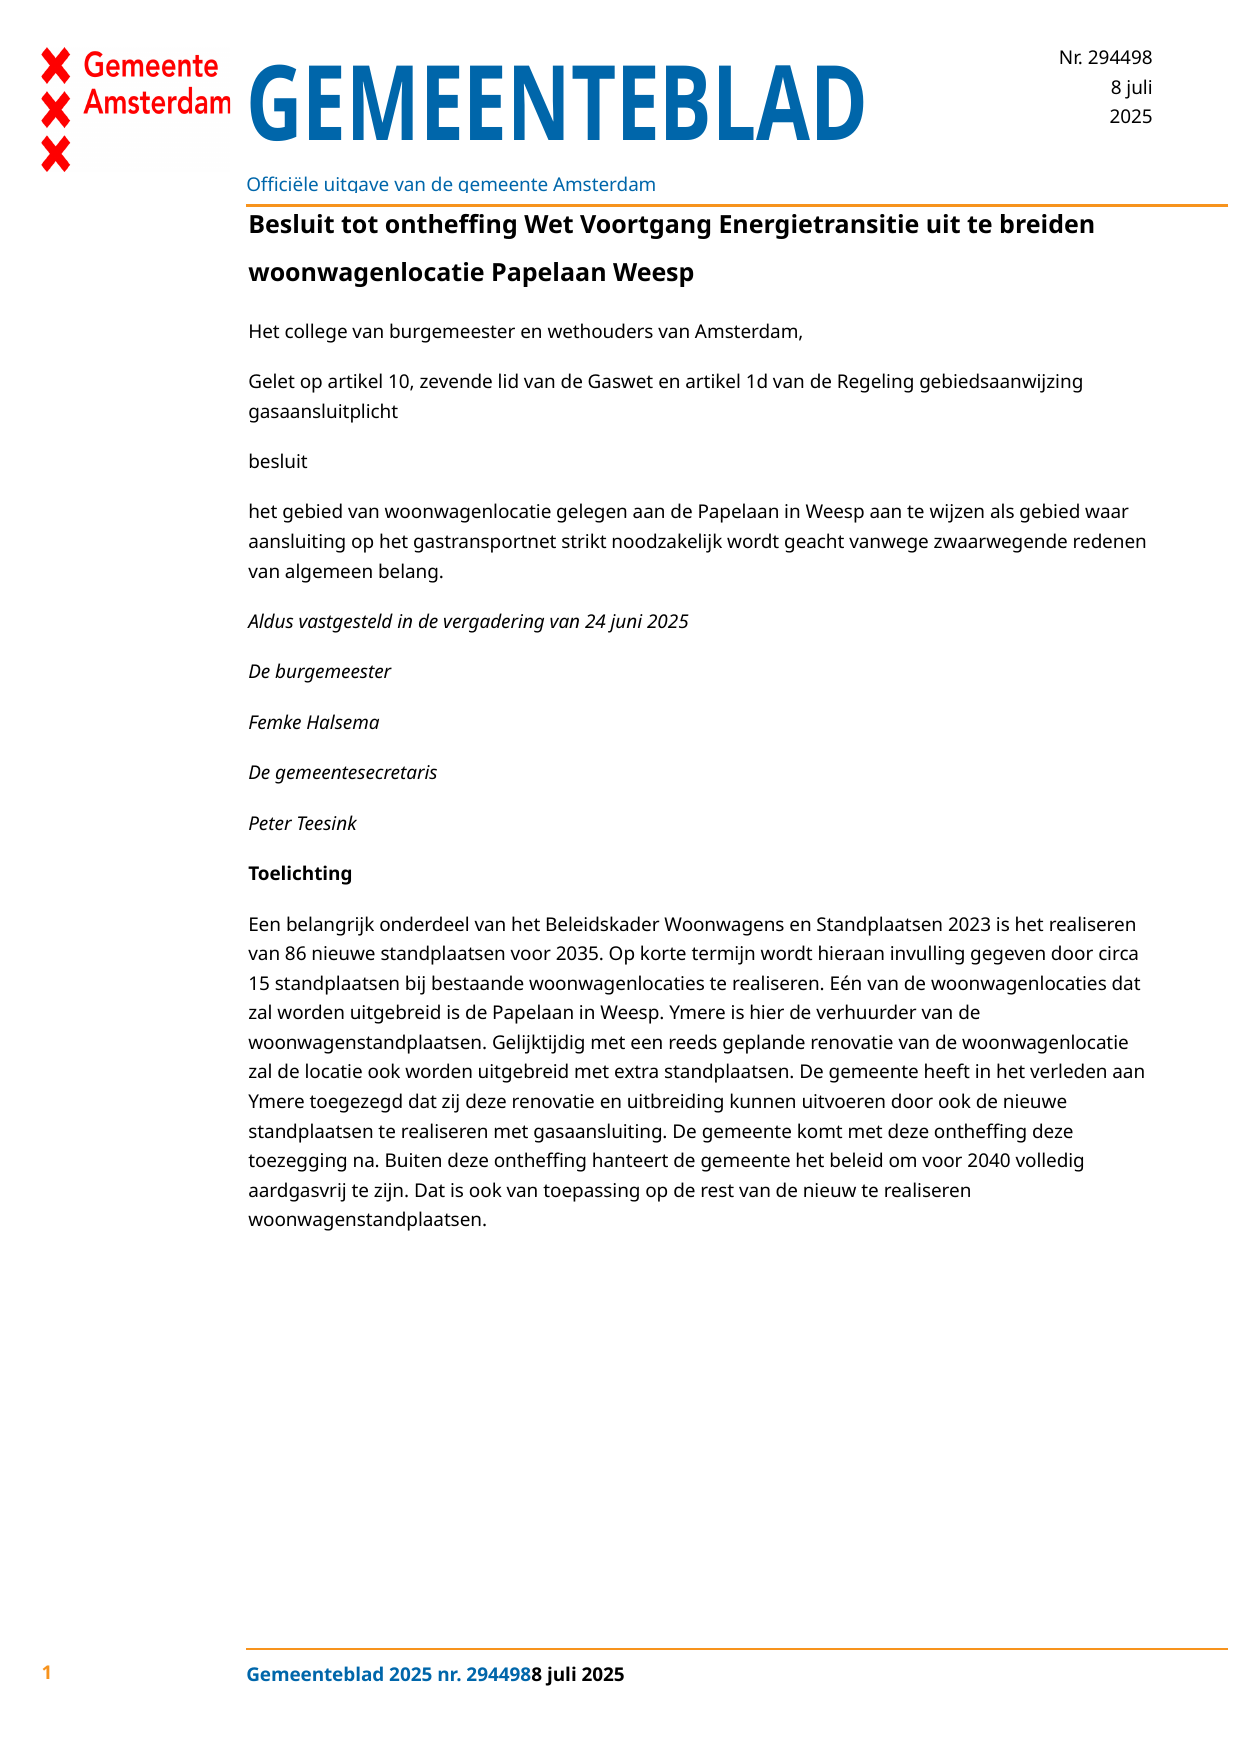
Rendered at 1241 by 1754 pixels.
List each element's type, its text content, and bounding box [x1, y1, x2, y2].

text het gebied van woonwagenlocatie gelegen aan de Papelaan in Weesp aan te wijzen als gebied waar aansluiting op het gastransportnet strikt noodzakelijk wordt geacht vanwege zwaarwegende redenen van algemeen belang. [248, 499, 1152, 584]
text De burgemeester [248, 659, 1152, 684]
picture [41, 47, 231, 172]
text De gemeentesecretaris [248, 759, 1152, 785]
text Het college van burgemeester en wethouders van Amsterdam, [248, 318, 1152, 344]
text Een belangrijk onderdeel van het Beleidskader Woonwagens en Standplaatsen 2023 is het realiseren van 86 nieuwe standplaatsen voor 2035. Op korte termijn wordt hieraan invulling gegeven door circa 15 standplaatsen bij bestaande woonwagenlocaties te realiseren. Eén van de woonwagenlocaties dat zal worden uitgebreid is de Papelaan in Weesp. Ymere is hier de verhuurder van de woonwagenstandplaatsen. Gelijktijdig met een reeds geplande renovatie van de woonwagenlocatie zal de locatie ook worden uitgebreid met extra standplaatsen. De gemeente heeft in het verleden aan Ymere toegezegd dat zij deze renovatie en uitbreiding kunnen uitvoeren door ook de nieuwe standplaatsen te realiseren met gasaansluiting. De gemeente komt met deze ontheffing deze toezegging na. Buiten deze ontheffing hanteert de gemeente het beleid om voor 2040 volledig aardgasvrij te zijn. Dat is ook van toepassing op de rest van de nieuw te realiseren woonwagenstandplaatsen. [248, 911, 1152, 1232]
text Aldus vastgesteld in de vergadering van 24 juni 2025 [248, 608, 1152, 634]
text Toelichting [248, 860, 1152, 886]
text Gelet op artikel 10, zevende lid van de Gaswet en artikel 1d van de Regeling gebiedsaanwijzing gasaansluitplicht [248, 368, 1152, 424]
text Femke Halsema [248, 709, 1152, 735]
text Besluit tot ontheffing Wet Voortgang Energietransitie uit te breiden woonwagenlocatie Papelaan Weesp [248, 207, 1152, 288]
text besluit [248, 448, 1152, 474]
text Peter Teesink [248, 810, 1152, 836]
